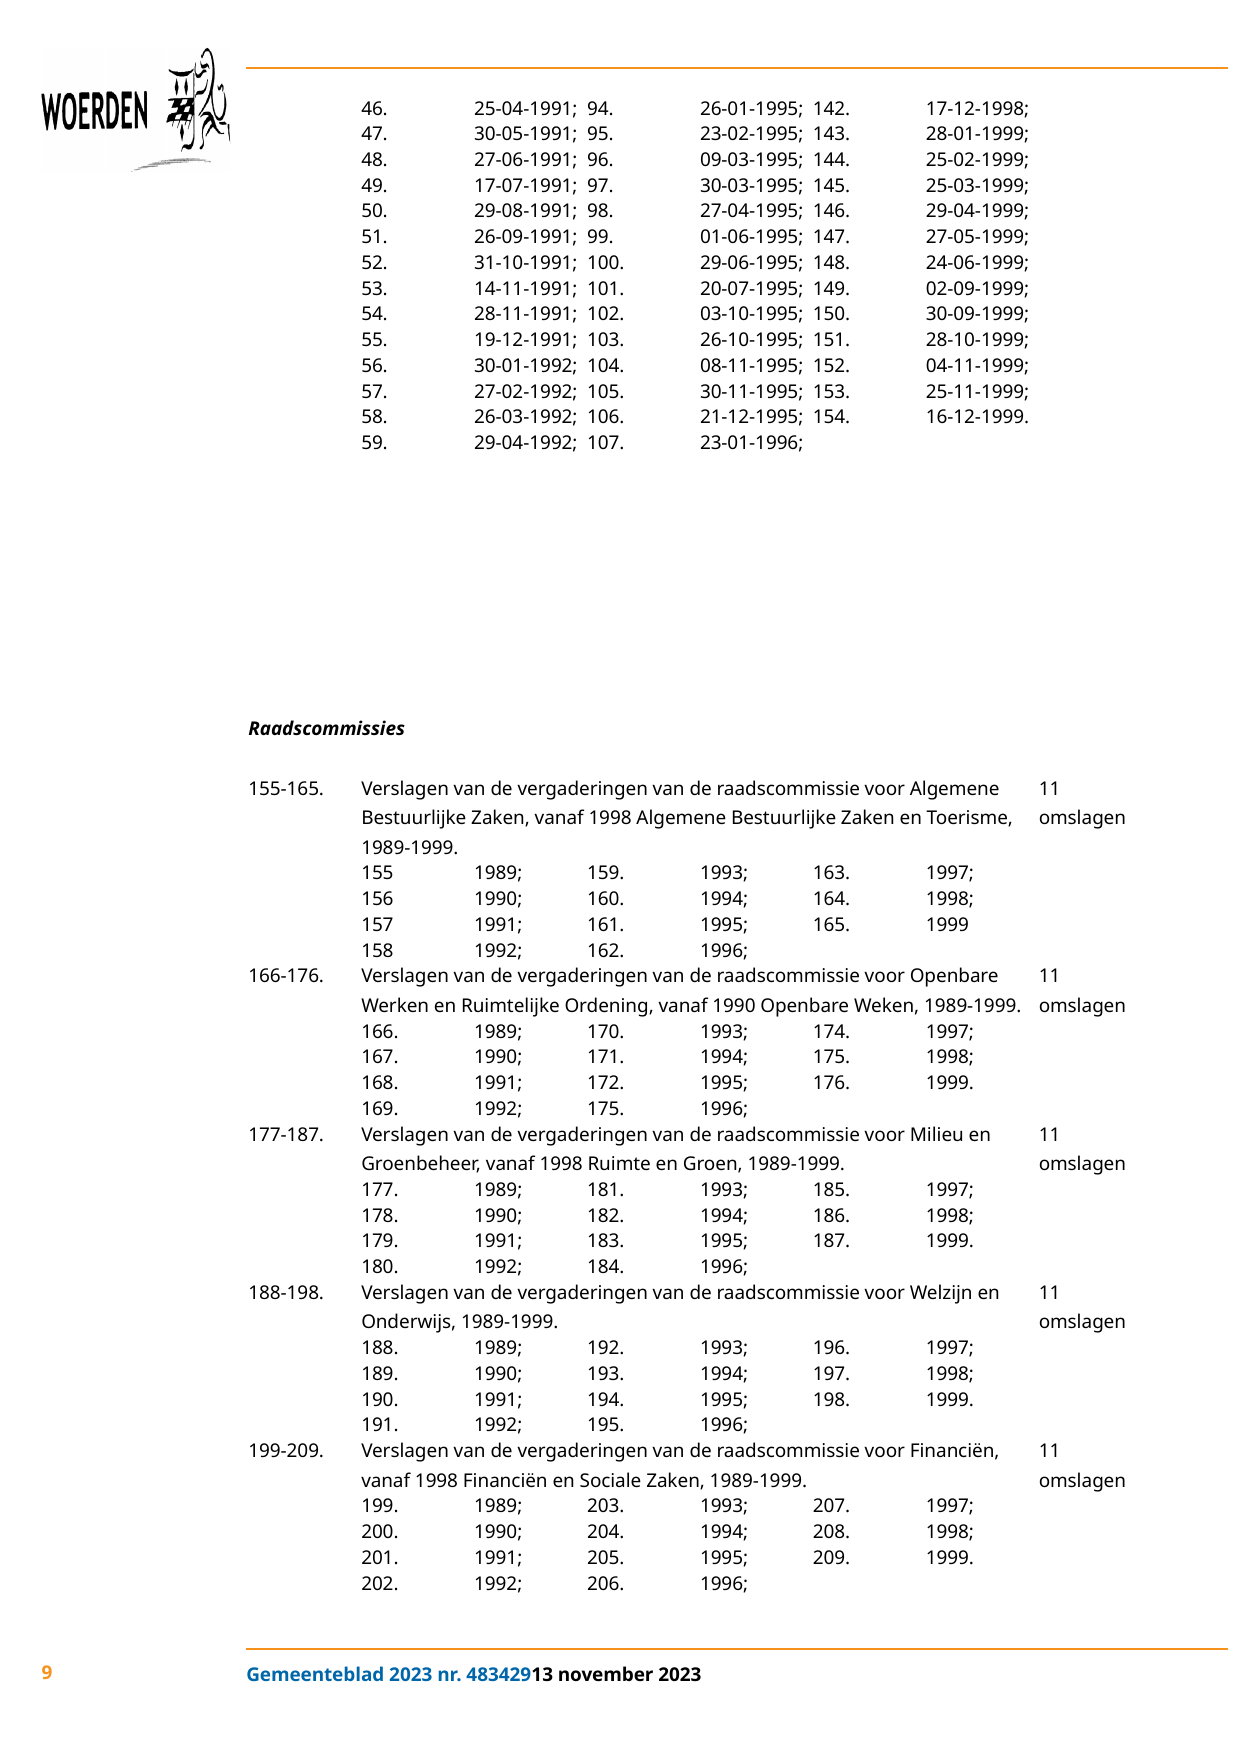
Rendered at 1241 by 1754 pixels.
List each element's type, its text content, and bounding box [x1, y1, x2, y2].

table_cell 154. [813, 404, 926, 429]
table_cell 1996; [700, 1411, 813, 1437]
table_cell 1990; [474, 1360, 587, 1386]
table_cell 1992; [474, 1570, 587, 1595]
table_cell 190. [361, 1386, 474, 1411]
table_cell [926, 1253, 1038, 1279]
table_cell 160. [587, 885, 700, 911]
table_cell 94. [587, 95, 700, 121]
table_cell 04-11-1999; [926, 352, 1038, 378]
table_cell 158 [361, 937, 474, 962]
table_cell 19-12-1991; [474, 326, 587, 352]
table_cell [926, 429, 1038, 683]
table_cell 46. [361, 95, 474, 121]
table_cell 31-10-1991; [474, 249, 587, 275]
table_cell [248, 1069, 361, 1095]
table_cell 174. [813, 1018, 926, 1043]
table_cell 201. [361, 1544, 474, 1570]
table_cell 1991; [474, 1544, 587, 1570]
table_cell [248, 1544, 361, 1570]
table_cell 09-03-1995; [700, 146, 813, 172]
table_cell 11 omslagen [1039, 963, 1152, 1121]
table_cell 29-08-1991; [474, 198, 587, 223]
table_cell 30-05-1991; [474, 121, 587, 146]
table_cell 30-09-1999; [926, 301, 1038, 326]
table_cell 1993; [700, 1334, 813, 1360]
table_cell 99. [587, 224, 700, 249]
table_cell [813, 1095, 926, 1121]
table_cell 1991; [474, 1228, 587, 1253]
table_cell 208. [813, 1518, 926, 1544]
table_cell 28-01-1999; [926, 121, 1038, 146]
table_cell 165. [813, 911, 926, 937]
table_cell [1039, 1493, 1152, 1518]
table_cell 1995; [700, 1544, 813, 1570]
table_cell 163. [813, 860, 926, 885]
table_cell [248, 1253, 361, 1279]
table_cell 155 [361, 860, 474, 885]
table_cell [813, 429, 926, 683]
table_cell 191. [361, 1411, 474, 1437]
table_cell 1991; [474, 1386, 587, 1411]
table_cell 57. [361, 378, 474, 403]
table_cell 1989; [474, 1493, 587, 1518]
table_cell [1039, 1518, 1152, 1544]
table_cell 202. [361, 1570, 474, 1595]
table_cell 182. [587, 1202, 700, 1227]
table_cell 172. [587, 1069, 700, 1095]
table_cell 153. [813, 378, 926, 403]
table_cell 17-07-1991; [474, 172, 587, 198]
table_cell 27-02-1992; [474, 378, 587, 403]
table_cell 106. [587, 404, 700, 429]
table_cell 1996; [700, 1253, 813, 1279]
table_cell 204. [587, 1518, 700, 1544]
table_header Verslagen van de vergaderingen van de raadscommissie voor Algemene Bestuurlijke Zaken, vanaf 1998 Algemene Bestuurlijke Zaken en Toerisme, 1989-1999. [361, 775, 1038, 859]
table_cell [248, 1518, 361, 1544]
table_cell 195. [587, 1411, 700, 1437]
table_cell 143. [813, 121, 926, 146]
table_cell 27-04-1995; [700, 198, 813, 223]
table_cell 1990; [474, 1518, 587, 1544]
table_cell 1997; [926, 860, 1038, 885]
table_cell [248, 1386, 361, 1411]
table_cell 1999. [926, 1228, 1038, 1253]
table_cell Verslagen van de vergaderingen van de raadscommissie voor Openbare Werken en Ruimtelijke Ordening, vanaf 1990 Openbare Weken, 1989-1999. [361, 963, 1038, 1018]
table_header 155-165. [248, 775, 361, 859]
table_cell 26-10-1995; [700, 326, 813, 352]
table_header [1039, 95, 1152, 683]
table_cell 1993; [700, 1176, 813, 1202]
table_cell [813, 1253, 926, 1279]
table_cell 1994; [700, 1202, 813, 1227]
table_cell 98. [587, 198, 700, 223]
table_cell 1996; [700, 1570, 813, 1595]
table_cell 26-03-1992; [474, 404, 587, 429]
table_cell 171. [587, 1044, 700, 1069]
table_cell 1990; [474, 1202, 587, 1227]
table_cell 20-07-1995; [700, 275, 813, 301]
table_cell 206. [587, 1570, 700, 1595]
table_cell 29-04-1999; [926, 198, 1038, 223]
table_cell [248, 1570, 361, 1595]
table_cell 51. [361, 224, 474, 249]
table_cell 1997; [926, 1493, 1038, 1518]
table_cell 1998; [926, 1518, 1038, 1544]
table_cell [926, 1095, 1038, 1121]
table_cell 105. [587, 378, 700, 403]
table_cell 1995; [700, 1386, 813, 1411]
table_cell 29-04-1992; [474, 429, 587, 683]
table_cell 179. [361, 1228, 474, 1253]
table_cell [248, 860, 361, 885]
table_cell 23-02-1995; [700, 121, 813, 146]
table_cell 1991; [474, 1069, 587, 1095]
table_cell 49. [361, 172, 474, 198]
table_cell 1999. [926, 1544, 1038, 1570]
table_cell 193. [587, 1360, 700, 1386]
table_cell 28-10-1999; [926, 326, 1038, 352]
table_cell 1989; [474, 1018, 587, 1043]
table_cell 149. [813, 275, 926, 301]
table_cell 11 omslagen [1039, 1279, 1152, 1437]
table_cell [248, 911, 361, 937]
table_cell 1990; [474, 1044, 587, 1069]
table_cell 30-11-1995; [700, 378, 813, 403]
table_cell 161. [587, 911, 700, 937]
table_cell 189. [361, 1360, 474, 1386]
table_cell 08-11-1995; [700, 352, 813, 378]
table_cell 101. [587, 275, 700, 301]
table_cell 1995; [700, 911, 813, 937]
table_cell 184. [587, 1253, 700, 1279]
table_cell 103. [587, 326, 700, 352]
table_header [248, 95, 361, 683]
table_cell 1992; [474, 1411, 587, 1437]
table_cell 142. [813, 95, 926, 121]
text Raadscommissies [248, 715, 1152, 741]
table_cell 23-01-1996; [700, 429, 813, 683]
table_cell 1992; [474, 1253, 587, 1279]
table_cell 1998; [926, 1202, 1038, 1227]
table_cell 197. [813, 1360, 926, 1386]
picture [41, 47, 231, 172]
table_cell 1997; [926, 1018, 1038, 1043]
table_cell [248, 937, 361, 962]
table_cell 59. [361, 429, 474, 683]
table_cell 1992; [474, 937, 587, 962]
table_cell 1998; [926, 1360, 1038, 1386]
table_cell 1997; [926, 1334, 1038, 1360]
table_cell 102. [587, 301, 700, 326]
table_cell 26-01-1995; [700, 95, 813, 121]
table_cell [926, 1570, 1038, 1595]
table_cell [1039, 1544, 1152, 1570]
table_cell 25-11-1999; [926, 378, 1038, 403]
table_cell 1993; [700, 1018, 813, 1043]
table_cell 27-05-1999; [926, 224, 1038, 249]
table_cell 207. [813, 1493, 926, 1518]
table_cell 150. [813, 301, 926, 326]
table_cell 1996; [700, 1095, 813, 1121]
table_cell 145. [813, 172, 926, 198]
table_cell [813, 1570, 926, 1595]
table_cell 48. [361, 146, 474, 172]
table_cell 1998; [926, 885, 1038, 911]
table_cell 148. [813, 249, 926, 275]
table_cell 24-06-1999; [926, 249, 1038, 275]
table_cell 147. [813, 224, 926, 249]
table_cell 1994; [700, 885, 813, 911]
table_cell 181. [587, 1176, 700, 1202]
table_cell 157 [361, 911, 474, 937]
table_cell 1998; [926, 1044, 1038, 1069]
table_cell 107. [587, 429, 700, 683]
table_cell 1999 [926, 911, 1038, 937]
table_cell 1993; [700, 1493, 813, 1518]
table_cell [248, 1228, 361, 1253]
table_cell 162. [587, 937, 700, 962]
table_cell 164. [813, 885, 926, 911]
table_cell 1993; [700, 860, 813, 885]
table_cell 1994; [700, 1518, 813, 1544]
table_cell 25-03-1999; [926, 172, 1038, 198]
table_cell 169. [361, 1095, 474, 1121]
table_cell [1039, 1570, 1152, 1595]
table_cell 1996; [700, 937, 813, 962]
table_cell 194. [587, 1386, 700, 1411]
table_cell 47. [361, 121, 474, 146]
table_cell 03-10-1995; [700, 301, 813, 326]
table_cell 175. [587, 1095, 700, 1121]
table_cell 199-209. [248, 1437, 361, 1492]
table_cell 11 omslagen [1039, 1121, 1152, 1279]
table_cell 209. [813, 1544, 926, 1570]
table_cell 1995; [700, 1228, 813, 1253]
table_cell 185. [813, 1176, 926, 1202]
table_cell 14-11-1991; [474, 275, 587, 301]
table_cell 167. [361, 1044, 474, 1069]
table_cell 26-09-1991; [474, 224, 587, 249]
table_cell [248, 885, 361, 911]
table_cell 1994; [700, 1360, 813, 1386]
table_cell 1994; [700, 1044, 813, 1069]
table_cell 187. [813, 1228, 926, 1253]
table_cell 180. [361, 1253, 474, 1279]
table_cell [926, 937, 1038, 962]
table_cell 159. [587, 860, 700, 885]
table_cell 196. [813, 1334, 926, 1360]
table_cell 25-02-1999; [926, 146, 1038, 172]
table_cell [248, 1044, 361, 1069]
table_cell [248, 1176, 361, 1202]
table_cell 198. [813, 1386, 926, 1411]
table_cell 56. [361, 352, 474, 378]
table_cell 30-01-1992; [474, 352, 587, 378]
table_cell 199. [361, 1493, 474, 1518]
table_cell 97. [587, 172, 700, 198]
table_cell 52. [361, 249, 474, 275]
table_cell 168. [361, 1069, 474, 1095]
table_cell 156 [361, 885, 474, 911]
table_cell 54. [361, 301, 474, 326]
table_cell 1999. [926, 1386, 1038, 1411]
table_cell 02-09-1999; [926, 275, 1038, 301]
table_cell [248, 1202, 361, 1227]
table_cell Verslagen van de vergaderingen van de raadscommissie voor Milieu en Groenbeheer, vanaf 1998 Ruimte en Groen, 1989-1999. [361, 1121, 1038, 1176]
table_cell 53. [361, 275, 474, 301]
table_cell 104. [587, 352, 700, 378]
table_cell 1989; [474, 1176, 587, 1202]
table_cell [248, 1360, 361, 1386]
table_cell 175. [813, 1044, 926, 1069]
table_cell Verslagen van de vergaderingen van de raadscommissie voor Financiën, vanaf 1998 Financiën en Sociale Zaken, 1989-1999. [361, 1437, 1038, 1492]
table_cell 30-03-1995; [700, 172, 813, 198]
table_cell [926, 1411, 1038, 1437]
table_cell Verslagen van de vergaderingen van de raadscommissie voor Welzijn en Onderwijs, 1989-1999. [361, 1279, 1038, 1334]
table_cell 16-12-1999. [926, 404, 1038, 429]
table_cell 55. [361, 326, 474, 352]
table_cell 205. [587, 1544, 700, 1570]
table_cell 58. [361, 404, 474, 429]
table_cell 1991; [474, 911, 587, 937]
table_cell 17-12-1998; [926, 95, 1038, 121]
table_cell 186. [813, 1202, 926, 1227]
table_cell 11 omslagen [1039, 1437, 1152, 1492]
table_cell [248, 1334, 361, 1360]
table_cell 21-12-1995; [700, 404, 813, 429]
table_cell 1990; [474, 885, 587, 911]
table_cell 96. [587, 146, 700, 172]
table_cell [248, 1018, 361, 1043]
table_cell 177. [361, 1176, 474, 1202]
table_cell [248, 1095, 361, 1121]
table_cell [813, 1411, 926, 1437]
table_cell 1997; [926, 1176, 1038, 1202]
table_cell 183. [587, 1228, 700, 1253]
table_cell 177-187. [248, 1121, 361, 1176]
table_cell 1995; [700, 1069, 813, 1095]
table_cell 170. [587, 1018, 700, 1043]
table_cell 178. [361, 1202, 474, 1227]
table_cell 95. [587, 121, 700, 146]
table_cell 192. [587, 1334, 700, 1360]
table_cell [248, 1493, 361, 1518]
table_header 11 omslagen [1039, 775, 1152, 962]
table_cell 176. [813, 1069, 926, 1095]
table_cell 25-04-1991; [474, 95, 587, 121]
table_cell 200. [361, 1518, 474, 1544]
table_cell 1989; [474, 860, 587, 885]
table_cell 1989; [474, 1334, 587, 1360]
table_cell [248, 1411, 361, 1437]
table_cell 188-198. [248, 1279, 361, 1334]
table_cell 50. [361, 198, 474, 223]
table_cell 1992; [474, 1095, 587, 1121]
table_cell 144. [813, 146, 926, 172]
table_cell 166-176. [248, 963, 361, 1018]
table_cell [813, 937, 926, 962]
table_cell 152. [813, 352, 926, 378]
table_cell 1999. [926, 1069, 1038, 1095]
table_cell 151. [813, 326, 926, 352]
table_cell 100. [587, 249, 700, 275]
table_cell 27-06-1991; [474, 146, 587, 172]
table_cell 28-11-1991; [474, 301, 587, 326]
table_cell 29-06-1995; [700, 249, 813, 275]
table_cell 188. [361, 1334, 474, 1360]
table_cell 01-06-1995; [700, 224, 813, 249]
table_cell 203. [587, 1493, 700, 1518]
table_cell 146. [813, 198, 926, 223]
table_cell 166. [361, 1018, 474, 1043]
